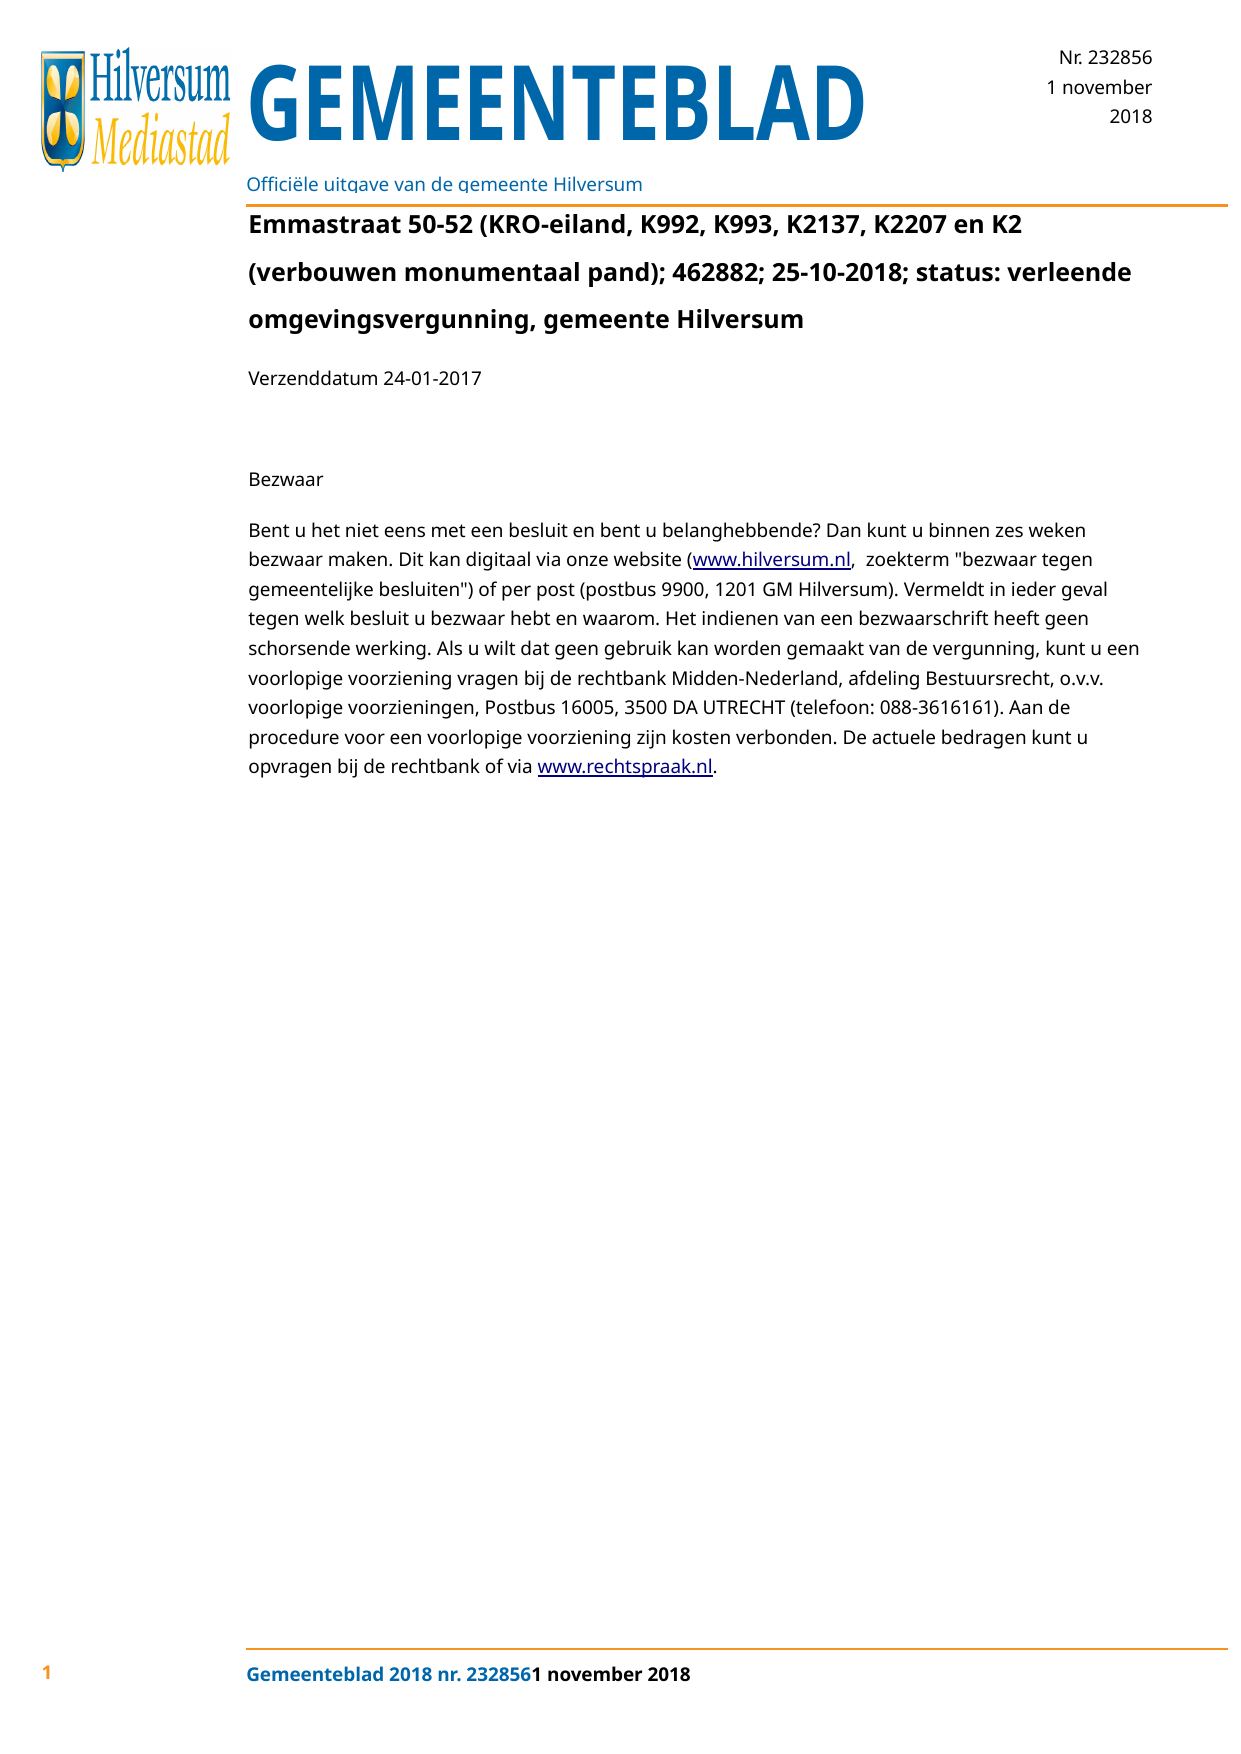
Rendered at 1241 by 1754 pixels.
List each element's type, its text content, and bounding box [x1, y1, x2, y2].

text Emmastraat 50-52 (KRO-eiland, K992, K993, K2137, K2207 en K2 (verbouwen monumentaal pand); 462882; 25-10-2018; status: verleende omgevingsvergunning, gemeente Hilversum [248, 207, 1152, 336]
text Bent u het niet eens met een besluit en bent u belanghebbende? Dan kunt u binnen zes weken bezwaar maken. Dit kan digitaal via onze website (www.hilversum.nl, zoekterm "bezwaar tegen gemeentelijke besluiten") of per post (postbus 9900, 1201 GM Hilversum). Vermeldt in ieder geval tegen welk besluit u bezwaar hebt en waarom. Het indienen van een bezwaarschrift heeft geen schorsende werking. Als u wilt dat geen gebruik kan worden gemaakt van de vergunning, kunt u een voorlopige voorziening vragen bij de rechtbank Midden-Nederland, afdeling Bestuursrecht, o.v.v. voorlopige voorzieningen, Postbus 16005, 3500 DA UTRECHT (telefoon: 088-3616161). Aan de procedure voor een voorlopige voorziening zijn kosten verbonden. De actuele bedragen kunt u opvragen bij de rechtbank of via www.rechtspraak.nl. [248, 517, 1152, 779]
text Verzenddatum 24-01-2017 [248, 366, 1152, 391]
text Bezwaar [248, 466, 1152, 492]
picture [41, 47, 231, 172]
